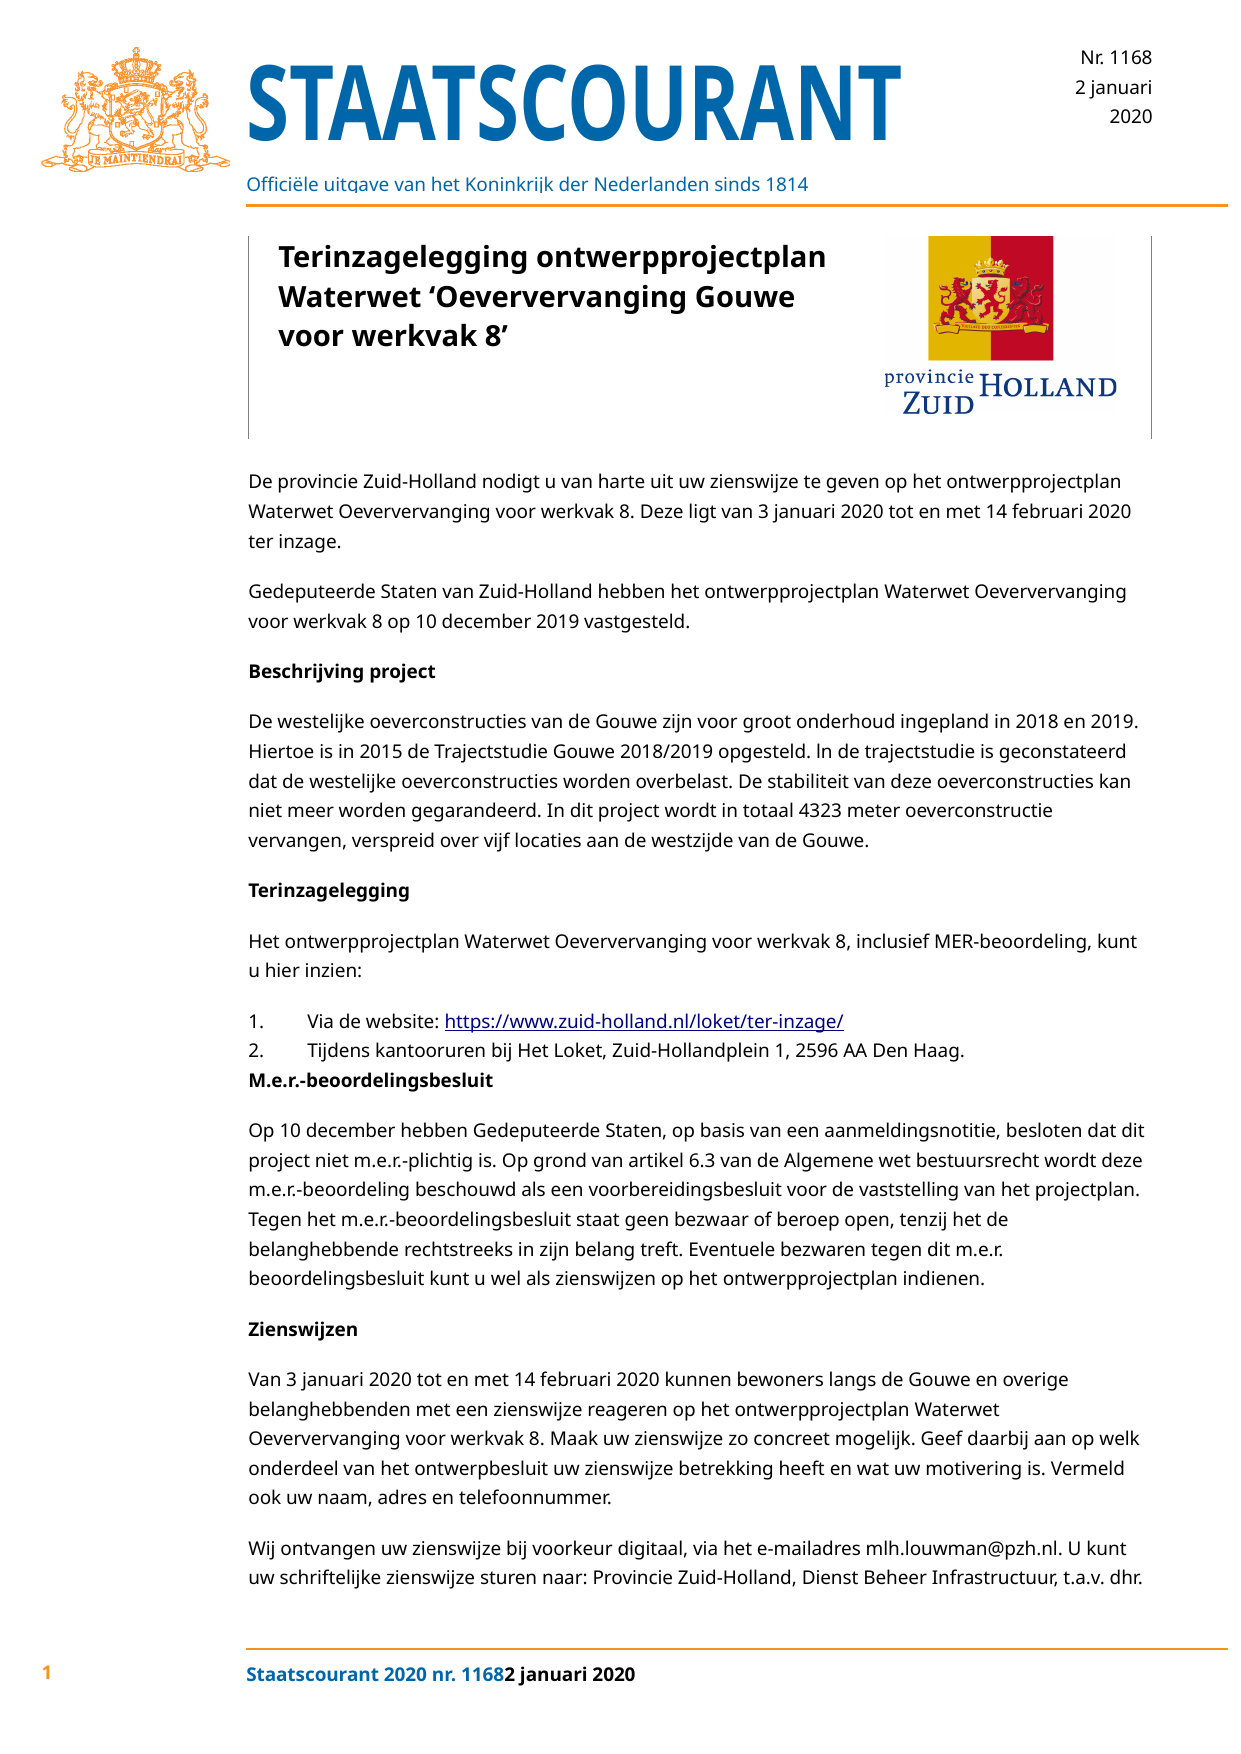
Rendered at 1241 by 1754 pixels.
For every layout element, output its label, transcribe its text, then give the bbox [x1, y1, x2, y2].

text Van 3 januari 2020 tot en met 14 februari 2020 kunnen bewoners langs de Gouwe en overige belanghebbenden met een zienswijze reageren op het ontwerpprojectplan Waterwet Oeververvanging voor werkvak 8. Maak uw zienswijze zo concreet mogelijk. Geef daarbij aan op welk onderdeel van het ontwerpbesluit uw zienswijze betrekking heeft en wat uw motivering is. Vermeld ook uw naam, adres en telefoonnummer. [248, 1366, 1152, 1510]
text Het ontwerpprojectplan Waterwet Oeververvanging voor werkvak 8, inclusief MER-beoordeling, kunt u hier inzien: [248, 928, 1152, 983]
picture [885, 236, 1117, 414]
text Terinzagelegging [248, 877, 1152, 903]
text Zienswijzen [248, 1316, 1152, 1341]
text De provincie Zuid-Holland nodigt u van harte uit uw zienswijze te geven op het ontwerpprojectplan Waterwet Oeververvanging voor werkvak 8. Deze ligt van 3 januari 2020 tot en met 14 februari 2020 ter inzage. [248, 469, 1152, 553]
text De westelijke oeverconstructies van de Gouwe zijn voor groot onderhoud ingepland in 2018 en 2019. Hiertoe is in 2015 de Trajectstudie Gouwe 2018/2019 opgesteld. ln de trajectstudie is geconstateerd dat de westelijke oeverconstructies worden overbelast. De stabiliteit van deze oeverconstructies kan niet meer worden gegarandeerd. In dit project wordt in totaal 4323 meter oeverconstructie vervangen, verspreid over vijf locaties aan de westzijde van de Gouwe. [248, 709, 1152, 853]
table_header Terinzagelegging ontwerpprojectplan Waterwet ‘Oeververvanging Gouwe voor werkvak 8’ [249, 236, 850, 439]
table_header [850, 414, 1151, 439]
table_header [850, 236, 885, 413]
text Wij ontvangen uw zienswijze bij voorkeur digitaal, via het e-mailadres mlh.louwman@pzh.nl. U kunt uw schriftelijke zienswijze sturen naar: Provincie Zuid-Holland, Dienst Beheer Infrastructuur, t.a.v. dhr. [248, 1535, 1152, 1590]
text Op 10 december hebben Gedeputeerde Staten, op basis van een aanmeldingsnotitie, besloten dat dit project niet m.e.r.-plichtig is. Op grond van artikel 6.3 van de Algemene wet bestuursrecht wordt deze m.e.r.-beoordeling beschouwd als een voorbereidingsbesluit voor de vaststelling van het projectplan. Tegen het m.e.r.-beoordelingsbesluit staat geen bezwaar of beroep open, tenzij het de belanghebbende rechtstreeks in zijn belang treft. Eventuele bezwaren tegen dit m.e.r. beoordelingsbesluit kunt u wel als zienswijzen op het ontwerpprojectplan indienen. [248, 1117, 1152, 1291]
text Gedeputeerde Staten van Zuid-Holland hebben het ontwerpprojectplan Waterwet Oeververvanging voor werkvak 8 op 10 december 2019 vastgesteld. [248, 578, 1152, 633]
text M.e.r.-beoordelingsbesluit [248, 1067, 1152, 1093]
list Tijdens kantooruren bij Het Loket, Zuid-Hollandplein 1, 2596 AA Den Haag. [248, 1037, 1152, 1063]
table_header [1117, 236, 1151, 413]
picture [41, 47, 231, 172]
text Beschrijving project [248, 658, 1152, 684]
list Via de website: https://www.zuid-holland.nl/loket/ter-inzage/ [248, 1008, 1152, 1033]
